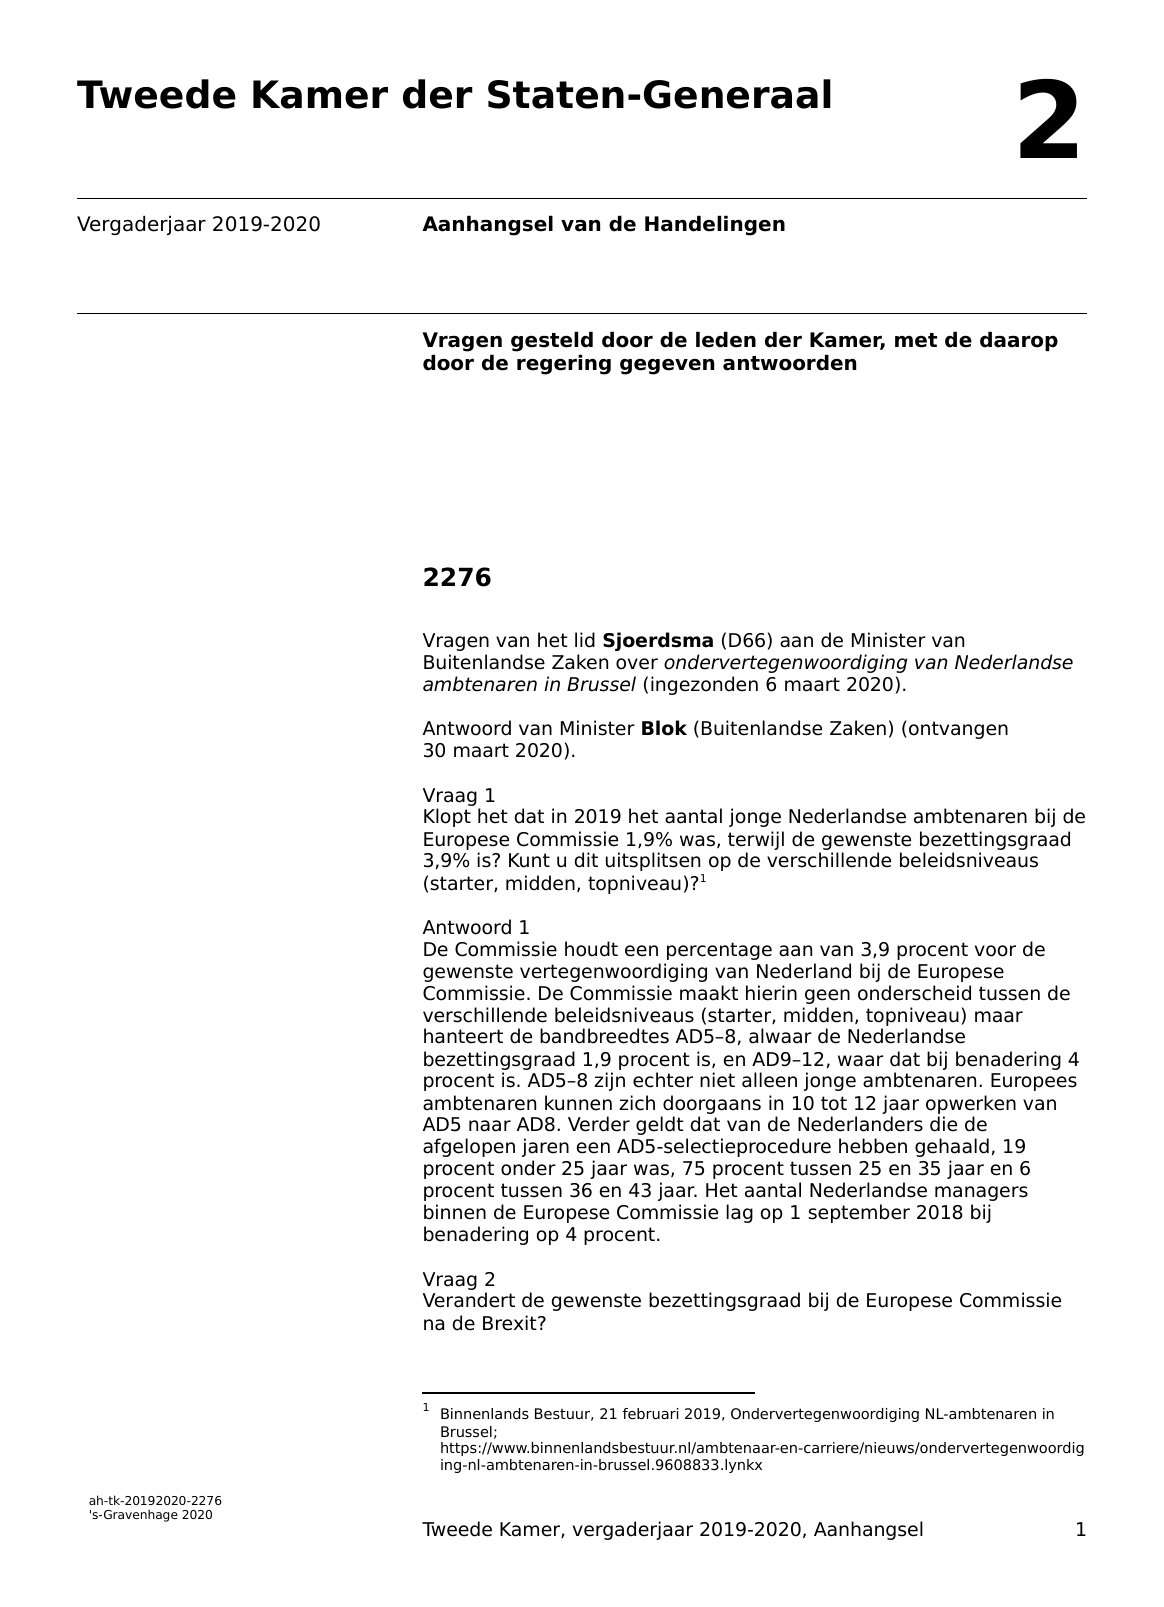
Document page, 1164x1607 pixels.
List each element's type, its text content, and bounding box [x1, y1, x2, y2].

table_header Tweede Kamer der Staten-Generaal [77, 59, 886, 198]
text De Commissie houdt een percentage aan van 3,9 procent voor de gewenste vertegenwoordiging van Nederland bij de Europese Commissie. De Commissie maakt hierin geen onderscheid tussen de verschillende beleidsniveaus (starter, midden, topniveau) maar hanteert de bandbreedtes AD5–8, alwaar de Nederlandse bezettingsgraad 1,9 procent is, en AD9–12, waar dat bij benadering 4 procent is. AD5–8 zijn echter niet alleen jonge ambtenaren. Europees ambtenaren kunnen zich doorgaans in 10 tot 12 jaar opwerken van AD5 naar AD8. Verder geldt dat van de Nederlanders die de afgelopen jaren een AD5-selectieprocedure hebben gehaald, 19 procent onder 25 jaar was, 75 procent tussen 25 en 35 jaar en 6 procent tussen 36 en 43 jaar. Het aantal Nederlandse managers binnen de Europese Commissie lag op 1 september 2018 bij benadering op 4 procent. [422, 938, 1087, 1246]
text Antwoord van Minister Blok (Buitenlandse Zaken) (ontvangen 30 maart 2020). [422, 718, 1087, 762]
text ah-tk-20192020-2276 [88, 1494, 323, 1508]
text Vragen van het lid Sjoerdsma (D66) aan de Minister van Buitenlandse Zaken over ondervertegenwoordiging van Nederlandse ambtenaren in Brussel (ingezonden 6 maart 2020). [422, 630, 1087, 696]
table_cell Vragen gesteld door de leden der Kamer, met de daarop door de regering gegeven antwoorden [422, 314, 1087, 375]
table_cell Aanhangsel van de Handelingen [422, 199, 1087, 313]
table_header 2 [886, 59, 1087, 198]
text Verandert de gewenste bezettingsgraad bij de Europese Commissie na de Brexit? [422, 1290, 1087, 1334]
text Antwoord 1 [422, 917, 1087, 938]
text 's-Gravenhage 2020 [88, 1508, 323, 1522]
table_cell Vergaderjaar 2019-2020 [77, 199, 422, 313]
text Vraag 2 [422, 1268, 1087, 1290]
text Klopt het dat in 2019 het aantal jonge Nederlandse ambtenaren bij de Europese Commissie 1,9% was, terwijl de gewenste bezettingsgraad 3,9% is? Kunt u dit uitsplitsen op de verschillende beleidsniveaus (starter, midden, topniveau)? [422, 806, 1087, 894]
text Vraag 1 [422, 784, 1087, 806]
table_cell [77, 314, 422, 375]
text 2276 [422, 563, 1087, 592]
text Binnenlands Bestuur, 21 februari 2019, Ondervertegenwoordiging NL-ambtenaren in Brussel; https://www.binnenlandsbestuur.nl/ambtenaar-en-carriere/nieuws/ondervertegenwoordiging-nl-ambtenaren-in-brussel.9608833.lynkx [422, 1402, 1087, 1474]
